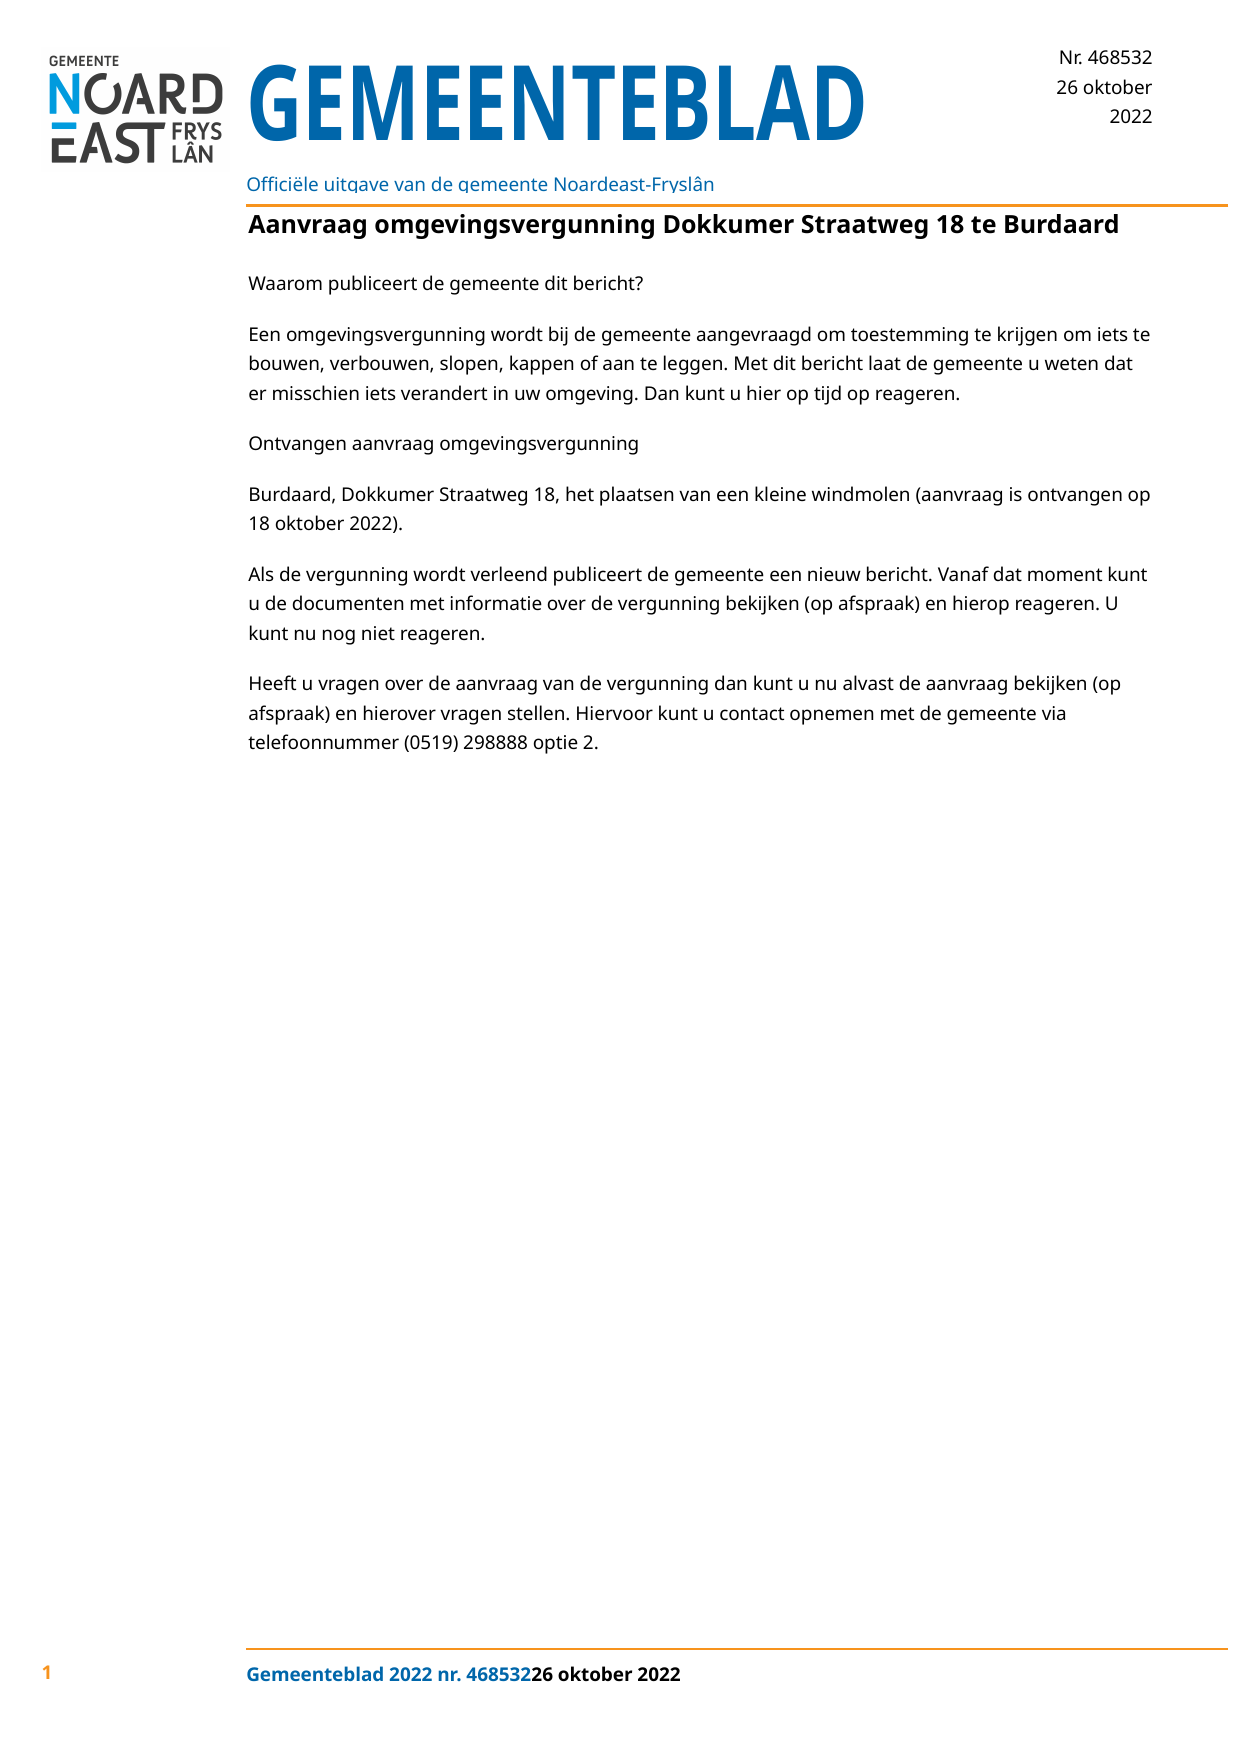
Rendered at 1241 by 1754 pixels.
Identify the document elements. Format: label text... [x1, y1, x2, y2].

text Ontvangen aanvraag omgevingsvergunning [248, 430, 1152, 456]
text Waarom publiceert de gemeente dit bericht? [248, 270, 1152, 296]
text Aanvraag omgevingsvergunning Dokkumer Straatweg 18 te Burdaard [248, 207, 1152, 241]
text Heeft u vragen over de aanvraag van de vergunning dan kunt u nu alvast de aanvraag bekijken (op afspraak) en hierover vragen stellen. Hiervoor kunt u contact opnemen met de gemeente via telefoonnummer (0519) 298888 optie 2. [248, 670, 1152, 755]
picture [41, 47, 231, 172]
text Een omgevingsvergunning wordt bij de gemeente aangevraagd om toestemming te krijgen om iets te bouwen, verbouwen, slopen, kappen of aan te leggen. Met dit bericht laat de gemeente u weten dat er misschien iets verandert in uw omgeving. Dan kunt u hier op tijd op reageren. [248, 321, 1152, 406]
text Burdaard, Dokkumer Straatweg 18, het plaatsen van een kleine windmolen (aanvraag is ontvangen op 18 oktober 2022). [248, 481, 1152, 536]
text Als de vergunning wordt verleend publiceert de gemeente een nieuw bericht. Vanaf dat moment kunt u de documenten met informatie over de vergunning bekijken (op afspraak) en hierop reageren. U kunt nu nog niet reageren. [248, 561, 1152, 646]
